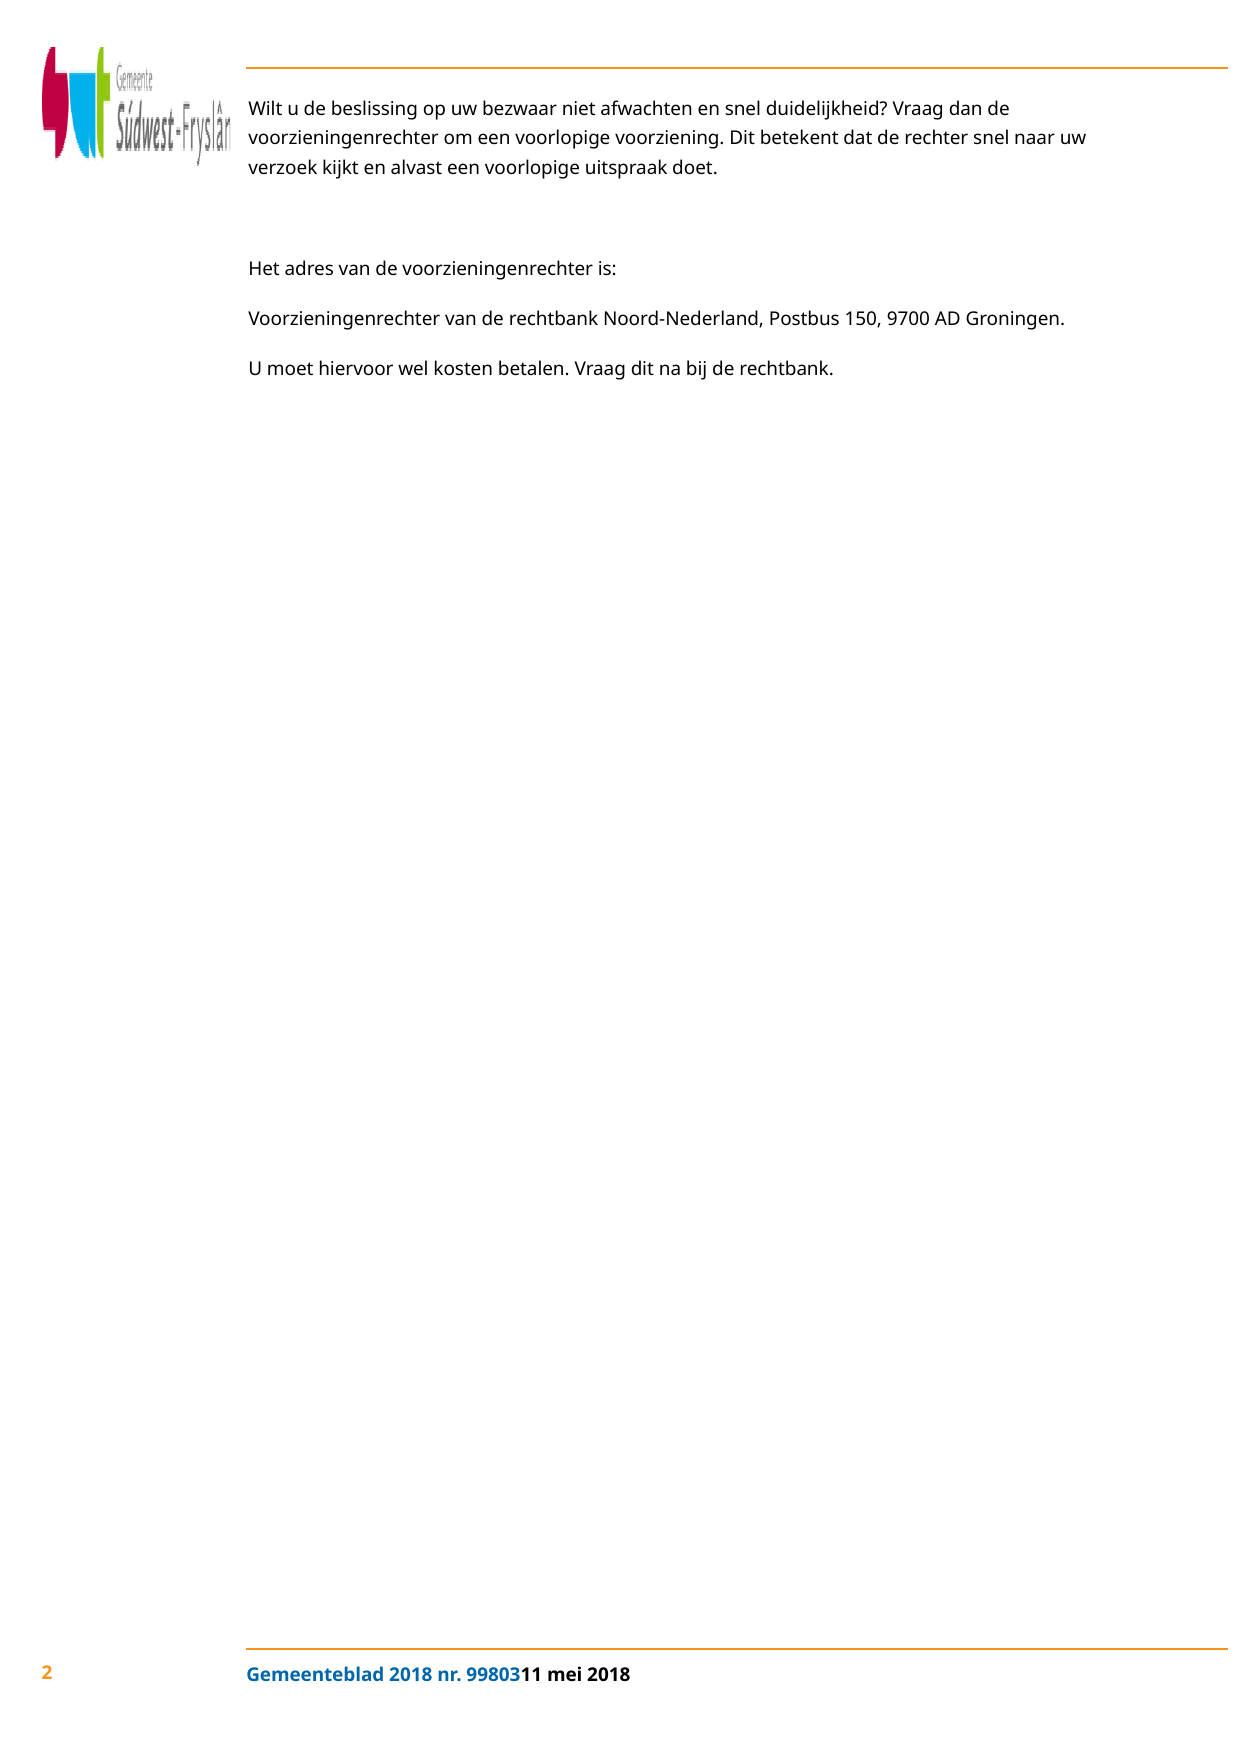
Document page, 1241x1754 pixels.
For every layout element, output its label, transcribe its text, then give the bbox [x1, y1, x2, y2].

text Het adres van de voorzieningenrechter is: [248, 255, 1152, 281]
text Voorzieningenrechter van de rechtbank Noord-Nederland, Postbus 150, 9700 AD Groningen. [248, 305, 1152, 331]
picture [41, 47, 231, 172]
text Wilt u de beslissing op uw bezwaar niet afwachten en snel duidelijkheid? Vraag dan de voorzieningenrechter om een voorlopige voorziening. Dit betekent dat de rechter snel naar uw verzoek kijkt en alvast een voorlopige uitspraak doet. [248, 95, 1152, 180]
text U moet hiervoor wel kosten betalen. Vraag dit na bij de rechtbank. [248, 356, 1152, 381]
